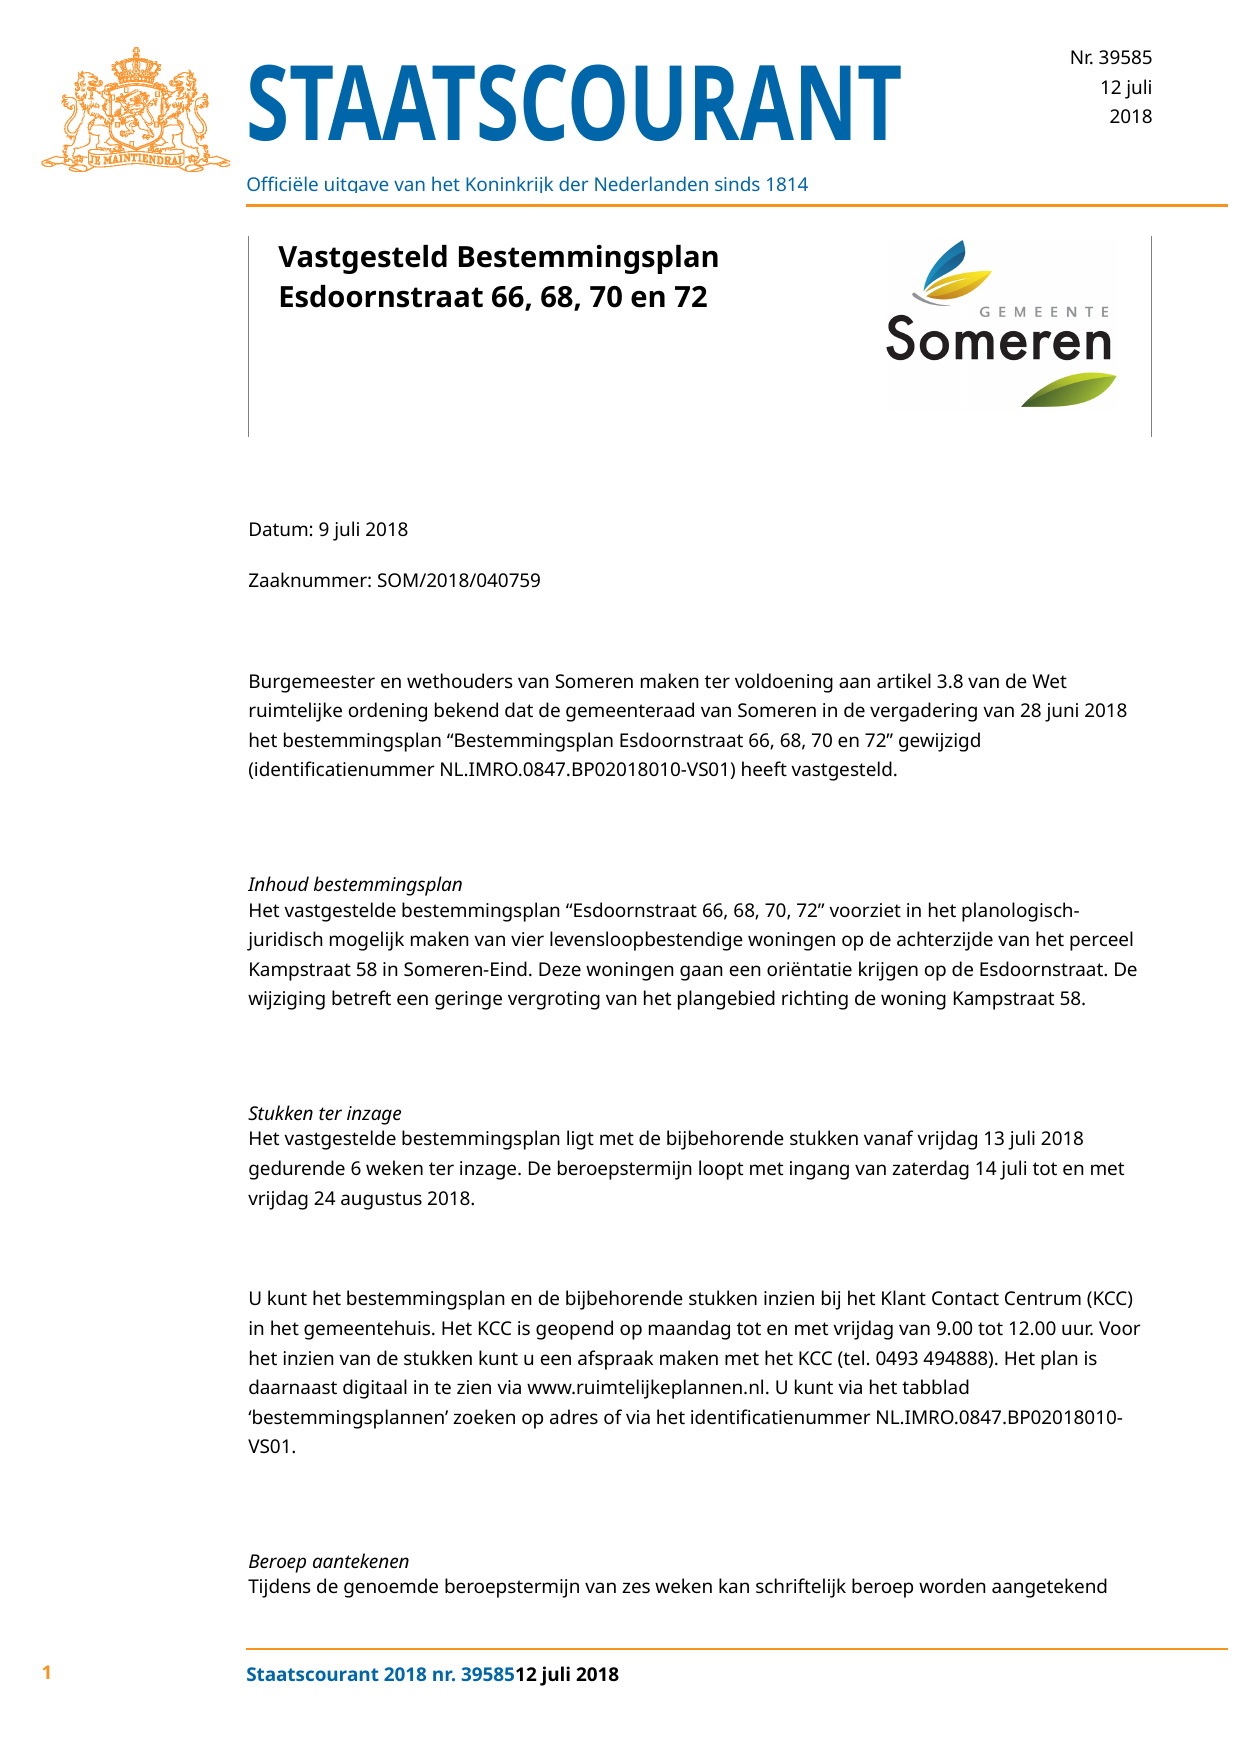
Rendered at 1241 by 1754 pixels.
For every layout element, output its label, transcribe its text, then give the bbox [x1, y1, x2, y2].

text Stukken ter inzage [248, 1100, 1152, 1126]
text Het vastgestelde bestemmingsplan “Esdoornstraat 66, 68, 70, 72” voorziet in het planologisch-juridisch mogelijk maken van vier levensloopbestendige woningen op de achterzijde van het perceel Kampstraat 58 in Someren-Eind. Deze woningen gaan een oriëntatie krijgen op de Esdoornstraat. De wijziging betreft een geringe vergroting van het plangebied richting de woning Kampstraat 58. [248, 897, 1152, 1011]
text Tijdens de genoemde beroepstermijn van zes weken kan schriftelijk beroep worden aangetekend [248, 1574, 1152, 1599]
text Datum: 9 juli 2018 [248, 517, 1152, 542]
table_header [850, 236, 1151, 437]
text Het vastgestelde bestemmingsplan ligt met de bijbehorende stukken vanaf vrijdag 13 juli 2018 gedurende 6 weken ter inzage. De beroepstermijn loopt met ingang van zaterdag 14 juli tot en met vrijdag 24 augustus 2018. [248, 1126, 1152, 1211]
picture [882, 236, 1119, 411]
text Burgemeester en wethouders van Someren maken ter voldoening aan artikel 3.8 van de Wet ruimtelijke ordening bekend dat de gemeenteraad van Someren in de vergadering van 28 juni 2018 het bestemmingsplan “Bestemmingsplan Esdoornstraat 66, 68, 70 en 72” gewijzigd (identificatienummer NL.IMRO.0847.BP02018010-VS01) heeft vastgesteld. [248, 668, 1152, 782]
table_header Vastgesteld Bestemmingsplan Esdoornstraat 66, 68, 70 en 72 [249, 236, 850, 437]
text Beroep aantekenen [248, 1548, 1152, 1574]
picture [41, 47, 231, 172]
text Inhoud bestemmingsplan [248, 871, 1152, 897]
text Zaaknummer: SOM/2018/040759 [248, 567, 1152, 593]
text U kunt het bestemmingsplan en de bijbehorende stukken inzien bij het Klant Contact Centrum (KCC) in het gemeentehuis. Het KCC is geopend op maandag tot en met vrijdag van 9.00 tot 12.00 uur. Voor het inzien van de stukken kunt u een afspraak maken met het KCC (tel. 0493 494888). Het plan is daarnaast digitaal in te zien via www.ruimtelijkeplannen.nl. U kunt via het tabblad ‘bestemmingsplannen’ zoeken op adres of via het identificatienummer NL.IMRO.0847.BP02018010-VS01. [248, 1286, 1152, 1459]
